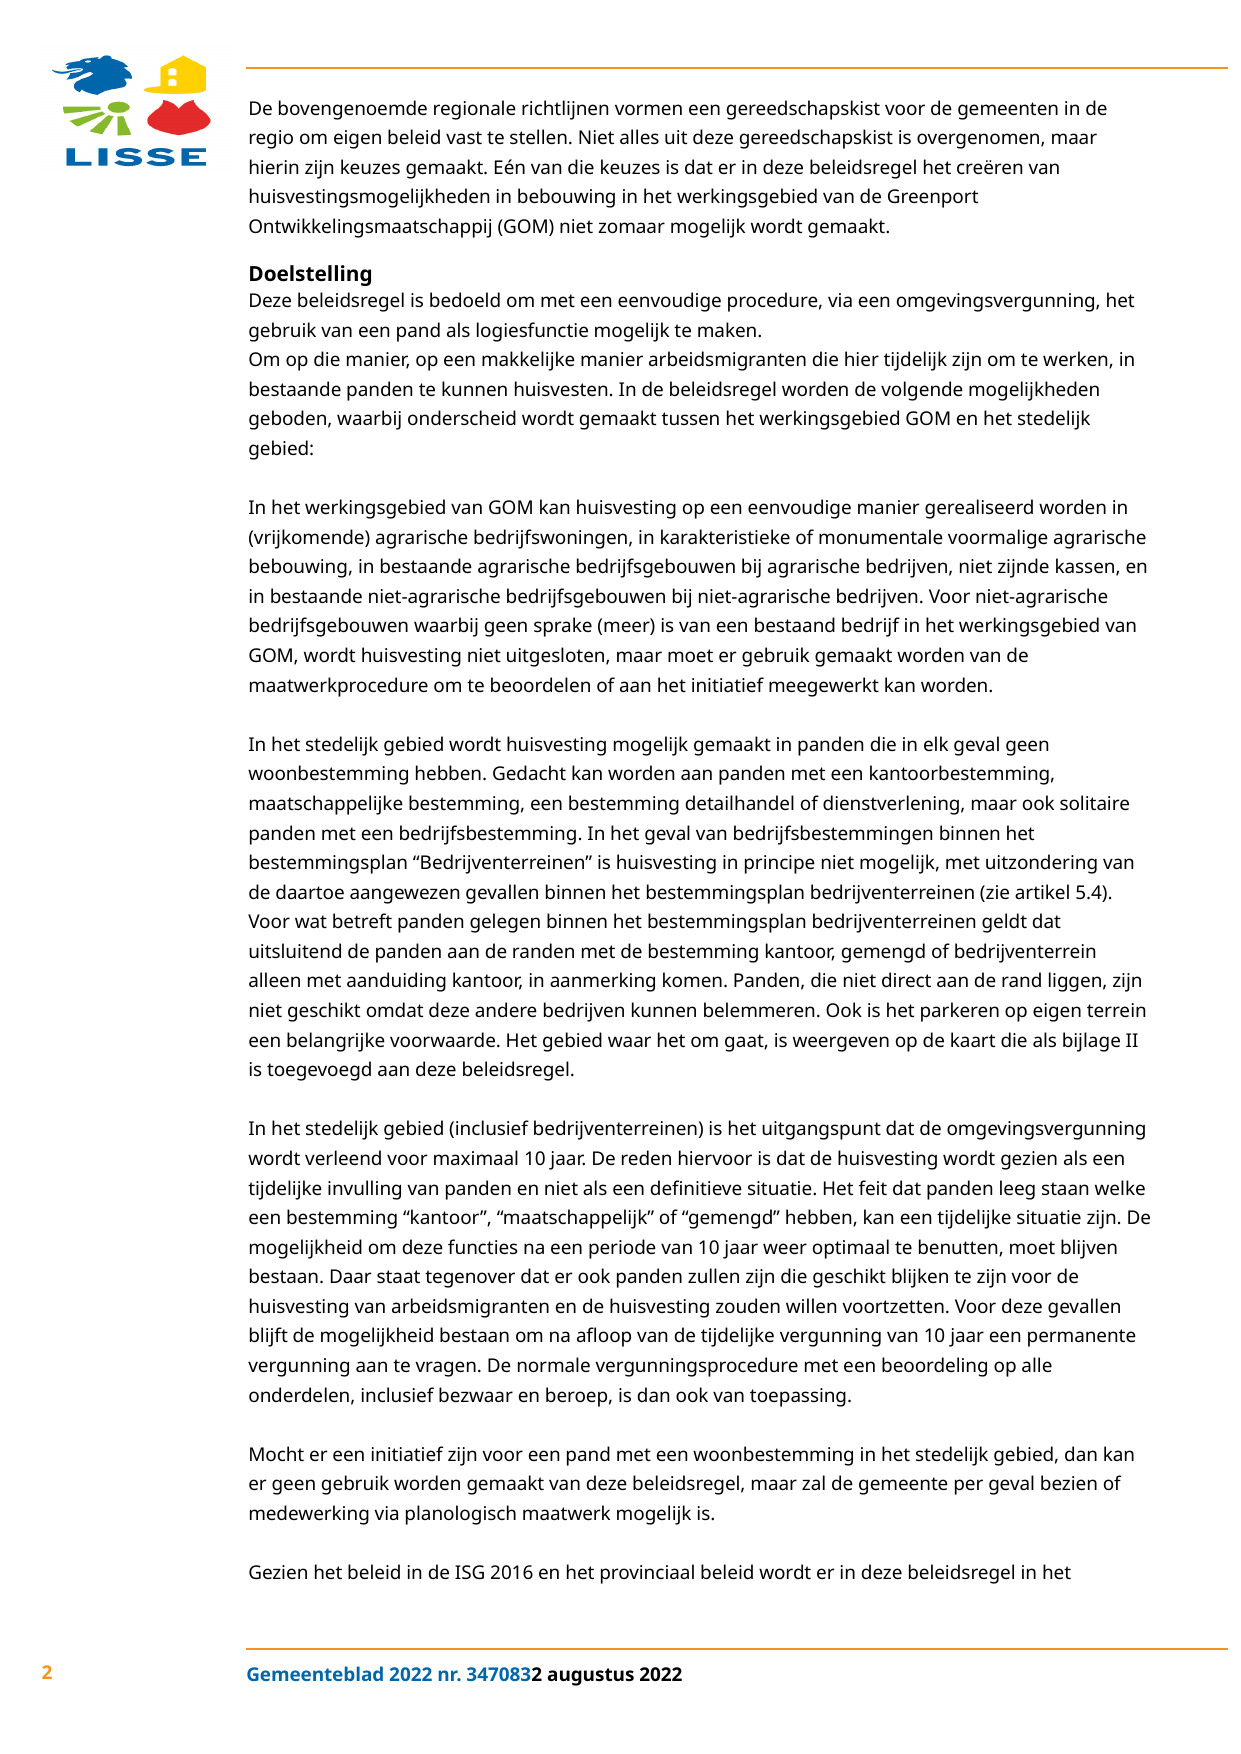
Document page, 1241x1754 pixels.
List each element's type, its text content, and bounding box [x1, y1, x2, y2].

text In het werkingsgebied van GOM kan huisvesting op een eenvoudige manier gerealiseerd worden in (vrijkomende) agrarische bedrijfswoningen, in karakteristieke of monumentale voormalige agrarische bebouwing, in bestaande agrarische bedrijfsgebouwen bij agrarische bedrijven, niet zijnde kassen, en in bestaande niet-agrarische bedrijfsgebouwen bij niet-agrarische bedrijven. Voor niet-agrarische bedrijfsgebouwen waarbij geen sprake (meer) is van een bestaand bedrijf in het werkingsgebied van GOM, wordt huisvesting niet uitgesloten, maar moet er gebruik gemaakt worden van de maatwerkprocedure om te beoordelen of aan het initiatief meegewerkt kan worden. [248, 494, 1152, 697]
text Mocht er een initiatief zijn voor een pand met een woonbestemming in het stedelijk gebied, dan kan er geen gebruik worden gemaakt van deze beleidsregel, maar zal de gemeente per geval bezien of medewerking via planologisch maatwerk mogelijk is. [248, 1441, 1152, 1526]
text De bovengenoemde regionale richtlijnen vormen een gereedschapskist voor de gemeenten in de regio om eigen beleid vast te stellen. Niet alles uit deze gereedschapskist is overgenomen, maar hierin zijn keuzes gemaakt. Eén van die keuzes is dat er in deze beleidsregel het creëren van huisvestingsmogelijkheden in bebouwing in het werkingsgebied van de Greenport Ontwikkelingsmaatschappij (GOM) niet zomaar mogelijk wordt gemaakt. [248, 95, 1152, 239]
text Doelstelling [248, 259, 1152, 287]
text In het stedelijk gebied (inclusief bedrijventerreinen) is het uitgangspunt dat de omgevingsvergunning wordt verleend voor maximaal 10 jaar. De reden hiervoor is dat de huisvesting wordt gezien als een tijdelijke invulling van panden en niet als een definitieve situatie. Het feit dat panden leeg staan welke een bestemming “kantoor”, “maatschappelijk” of “gemengd” hebben, kan een tijdelijke situatie zijn. De mogelijkheid om deze functies na een periode van 10 jaar weer optimaal te benutten, moet blijven bestaan. Daar staat tegenover dat er ook panden zullen zijn die geschikt blijken te zijn voor de huisvesting van arbeidsmigranten en de huisvesting zouden willen voortzetten. Voor deze gevallen blijft de mogelijkheid bestaan om na afloop van de tijdelijke vergunning van 10 jaar een permanente vergunning aan te vragen. De normale vergunningsprocedure met een beoordeling op alle onderdelen, inclusief bezwaar en beroep, is dan ook van toepassing. [248, 1116, 1152, 1407]
text Gezien het beleid in de ISG 2016 en het provinciaal beleid wordt er in deze beleidsregel in het [248, 1559, 1152, 1585]
picture [41, 47, 231, 172]
text Om op die manier, op een makkelijke manier arbeidsmigranten die hier tijdelijk zijn om te werken, in bestaande panden te kunnen huisvesten. In de beleidsregel worden de volgende mogelijkheden geboden, waarbij onderscheid wordt gemaakt tussen het werkingsgebied GOM en het stedelijk gebied: [248, 346, 1152, 461]
text Deze beleidsregel is bedoeld om met een eenvoudige procedure, via een omgevingsvergunning, het gebruik van een pand als logiesfunctie mogelijk te maken. [248, 287, 1152, 342]
text In het stedelijk gebied wordt huisvesting mogelijk gemaakt in panden die in elk geval geen woonbestemming hebben. Gedacht kan worden aan panden met een kantoorbestemming, maatschappelijke bestemming, een bestemming detailhandel of dienstverlening, maar ook solitaire panden met een bedrijfsbestemming. In het geval van bedrijfsbestemmingen binnen het bestemmingsplan “Bedrijventerreinen” is huisvesting in principe niet mogelijk, met uitzondering van de daartoe aangewezen gevallen binnen het bestemmingsplan bedrijventerreinen (zie artikel 5.4). Voor wat betreft panden gelegen binnen het bestemmingsplan bedrijventerreinen geldt dat uitsluitend de panden aan de randen met de bestemming kantoor, gemengd of bedrijventerrein alleen met aanduiding kantoor, in aanmerking komen. Panden, die niet direct aan de rand liggen, zijn niet geschikt omdat deze andere bedrijven kunnen belemmeren. Ook is het parkeren op eigen terrein een belangrijke voorwaarde. Het gebied waar het om gaat, is weergeven op de kaart die als bijlage II is toegevoegd aan deze beleidsregel. [248, 731, 1152, 1082]
